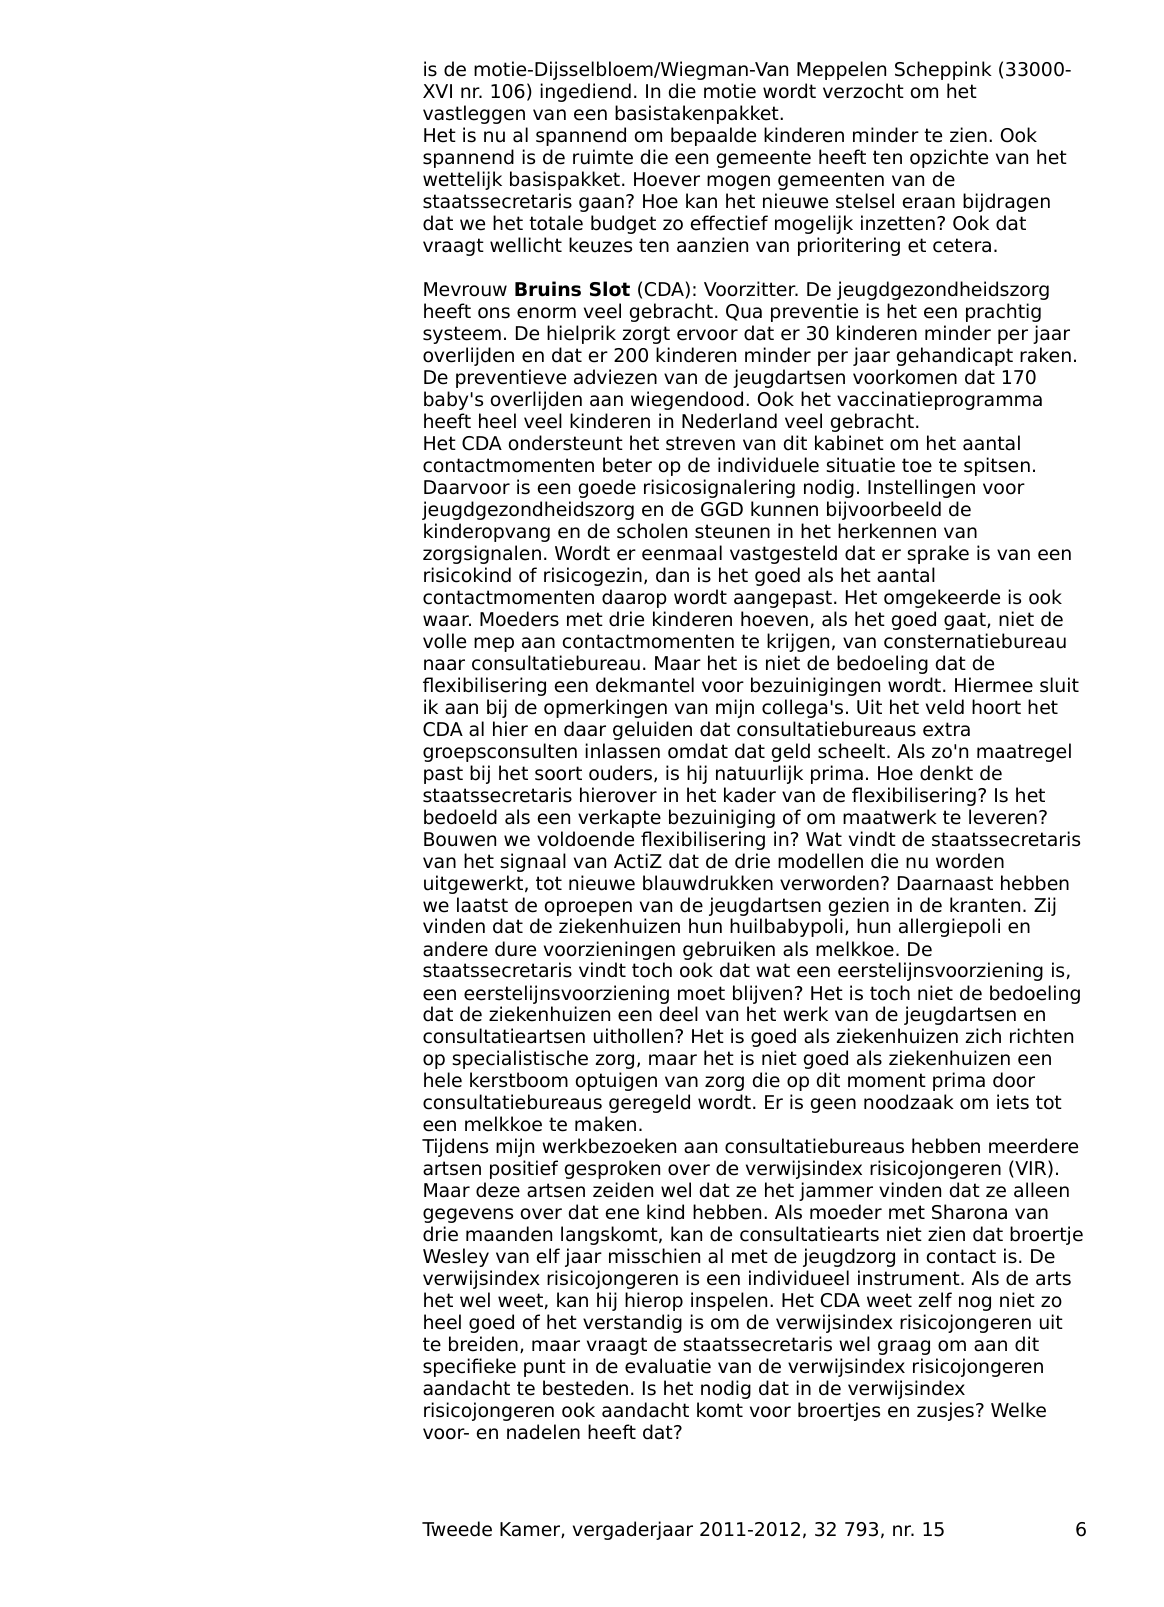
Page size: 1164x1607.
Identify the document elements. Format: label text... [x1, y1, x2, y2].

text Mevrouw Bruins Slot (CDA): Voorzitter. De jeugdgezondheidszorg heeft ons enorm veel gebracht. Qua preventie is het een prachtig systeem. De hielprik zorgt ervoor dat er 30 kinderen minder per jaar overlijden en dat er 200 kinderen minder per jaar gehandicapt raken. De preventieve adviezen van de jeugdartsen voorkomen dat 170 baby's overlijden aan wiegendood. Ook het vaccinatieprogramma heeft heel veel kinderen in Nederland veel gebracht. [422, 279, 1087, 433]
text is de motie-Dijsselbloem/Wiegman-Van Meppelen Scheppink (33000-XVI nr. 106) ingediend. In die motie wordt verzocht om het vastleggen van een basistakenpakket. [422, 59, 1087, 125]
text Het CDA ondersteunt het streven van dit kabinet om het aantal contactmomenten beter op de individuele situatie toe te spitsen. Daarvoor is een goede risicosignalering nodig. Instellingen voor jeugdgezondheidszorg en de GGD kunnen bijvoorbeeld de kinderopvang en de scholen steunen in het herkennen van zorgsignalen. Wordt er eenmaal vastgesteld dat er sprake is van een risicokind of risicogezin, dan is het goed als het aantal contactmomenten daarop wordt aangepast. Het omgekeerde is ook waar. Moeders met drie kinderen hoeven, als het goed gaat, niet de volle mep aan contactmomenten te krijgen, van consternatiebureau naar consultatiebureau. Maar het is niet de bedoeling dat de flexibilisering een dekmantel voor bezuinigingen wordt. Hiermee sluit ik aan bij de opmerkingen van mijn collega's. Uit het veld hoort het CDA al hier en daar geluiden dat consultatiebureaus extra groepsconsulten inlassen omdat dat geld scheelt. Als zo'n maatregel past bij het soort ouders, is hij natuurlijk prima. Hoe denkt de staatssecretaris hierover in het kader van de flexibilisering? Is het bedoeld als een verkapte bezuiniging of om maatwerk te leveren? [422, 433, 1087, 828]
text Het is nu al spannend om bepaalde kinderen minder te zien. Ook spannend is de ruimte die een gemeente heeft ten opzichte van het wettelijk basispakket. Hoever mogen gemeenten van de staatssecretaris gaan? Hoe kan het nieuwe stelsel eraan bijdragen dat we het totale budget zo effectief mogelijk inzetten? Ook dat vraagt wellicht keuzes ten aanzien van prioritering et cetera. [422, 125, 1087, 257]
text Tijdens mijn werkbezoeken aan consultatiebureaus hebben meerdere artsen positief gesproken over de verwijsindex risicojongeren (VIR). Maar deze artsen zeiden wel dat ze het jammer vinden dat ze alleen gegevens over dat ene kind hebben. Als moeder met Sharona van drie maanden langskomt, kan de consultatiearts niet zien dat broertje Wesley van elf jaar misschien al met de jeugdzorg in contact is. De verwijsindex risicojongeren is een individueel instrument. Als de arts het wel weet, kan hij hierop inspelen. Het CDA weet zelf nog niet zo heel goed of het verstandig is om de verwijsindex risicojongeren uit te breiden, maar vraagt de staatssecretaris wel graag om aan dit specifieke punt in de evaluatie van de verwijsindex risicojongeren aandacht te besteden. Is het nodig dat in de verwijsindex risicojongeren ook aandacht komt voor broertjes en zusjes? Welke voor- en nadelen heeft dat? [422, 1136, 1087, 1444]
text Bouwen we voldoende flexibilisering in? Wat vindt de staatssecretaris van het signaal van ActiZ dat de drie modellen die nu worden uitgewerkt, tot nieuwe blauwdrukken verworden? Daarnaast hebben we laatst de oproepen van de jeugdartsen gezien in de kranten. Zij vinden dat de ziekenhuizen hun huilbabypoli, hun allergiepoli en andere dure voorzieningen gebruiken als melkkoe. De staatssecretaris vindt toch ook dat wat een eerstelijnsvoorziening is, een eerstelijnsvoorziening moet blijven? Het is toch niet de bedoeling dat de ziekenhuizen een deel van het werk van de jeugdartsen en consultatieartsen uithollen? Het is goed als ziekenhuizen zich richten op specialistische zorg, maar het is niet goed als ziekenhuizen een hele kerstboom optuigen van zorg die op dit moment prima door consultatiebureaus geregeld wordt. Er is geen noodzaak om iets tot een melkkoe te maken. [422, 828, 1087, 1136]
